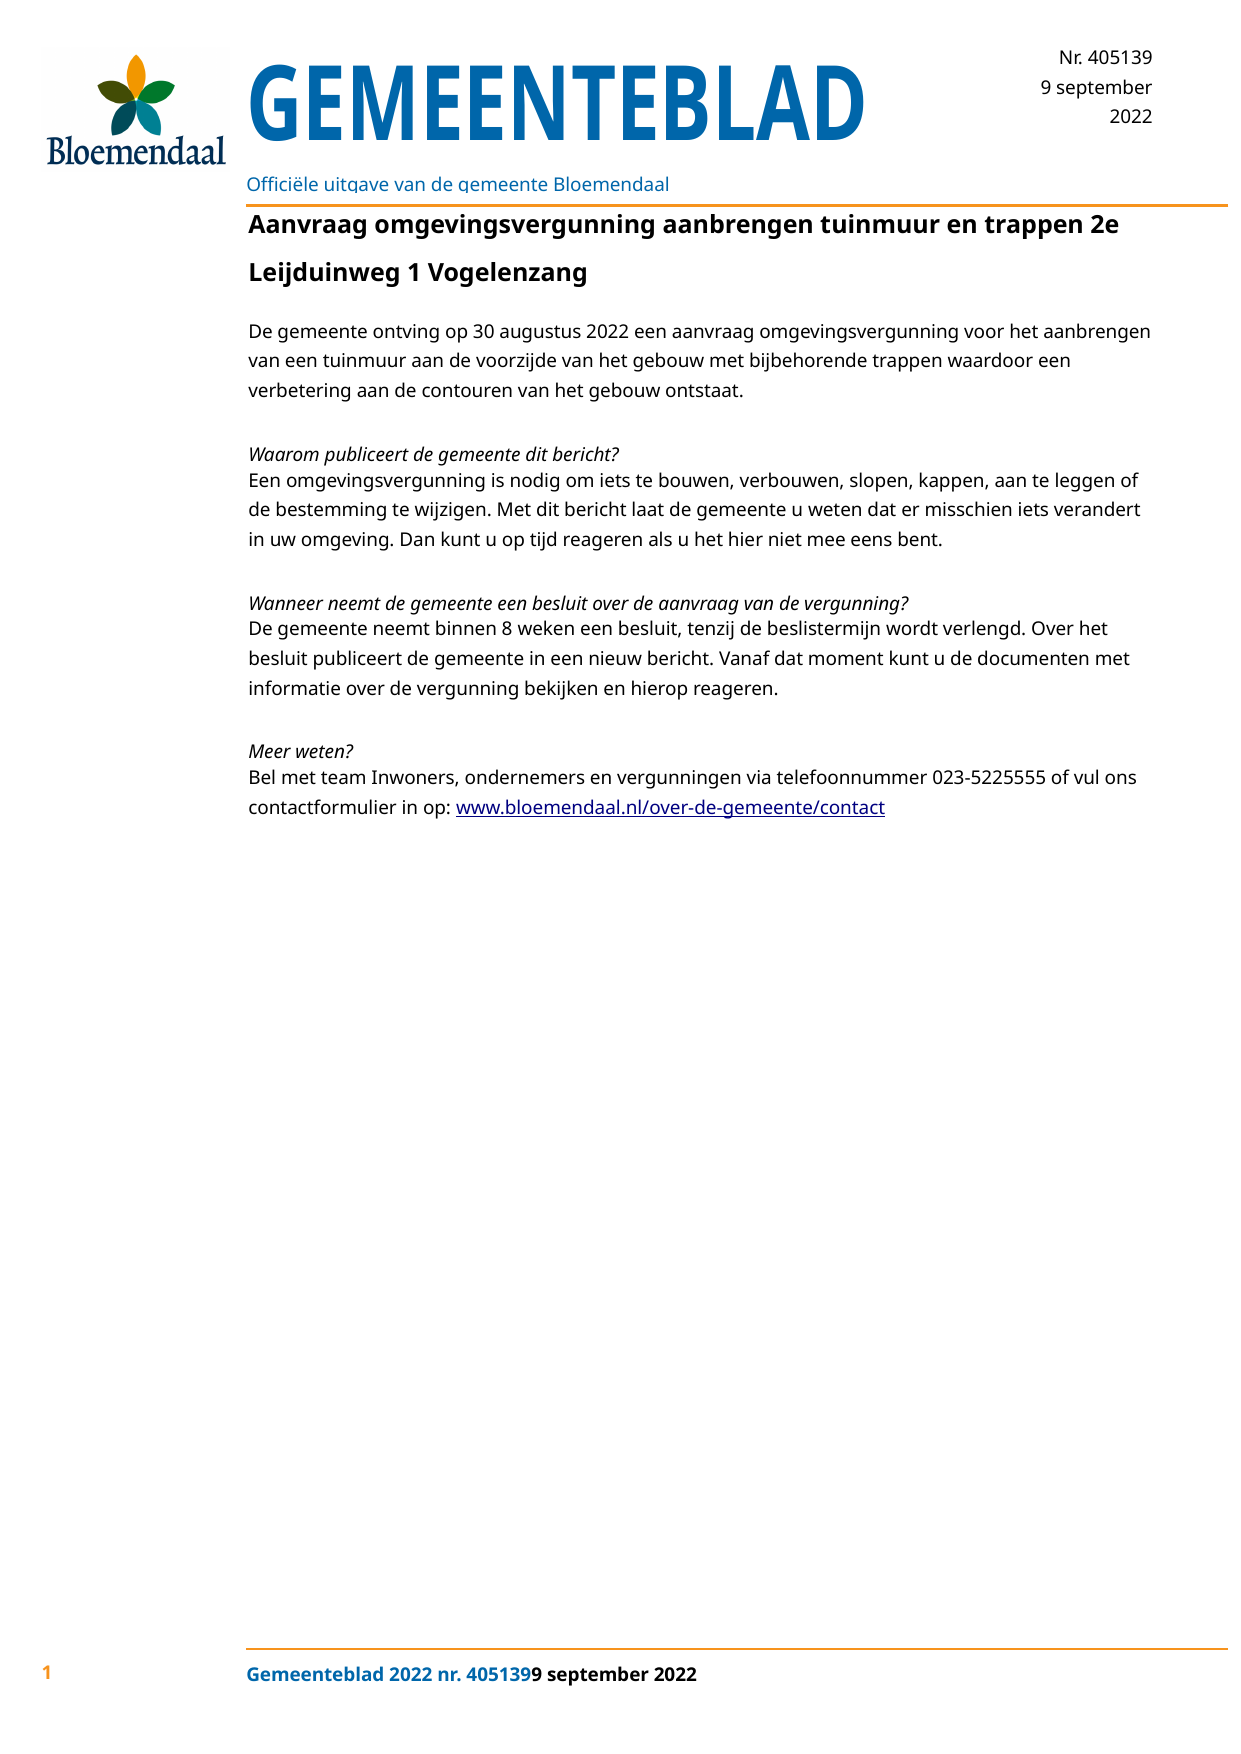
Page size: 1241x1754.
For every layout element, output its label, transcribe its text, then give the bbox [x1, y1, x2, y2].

text Aanvraag omgevingsvergunning aanbrengen tuinmuur en trappen 2e Leijduinweg 1 Vogelenzang [248, 207, 1152, 288]
text Bel met team Inwoners, ondernemers en vergunningen via telefoonnummer 023-5225555 of vul ons contactformulier in op: www.bloemendaal.nl/over-de-gemeente/contact [248, 764, 1152, 820]
text Meer weten? [248, 739, 1152, 764]
text Wanneer neemt de gemeente een besluit over de aanvraag van de vergunning? [248, 590, 1152, 616]
text Een omgevingsvergunning is nodig om iets te bouwen, verbouwen, slopen, kappen, aan te leggen of de bestemming te wijzigen. Met dit bericht laat de gemeente u weten dat er misschien iets verandert in uw omgeving. Dan kunt u op tijd reageren als u het hier niet mee eens bent. [248, 467, 1152, 552]
text De gemeente ontving op 30 augustus 2022 een aanvraag omgevingsvergunning voor het aanbrengen van een tuinmuur aan de voorzijde van het gebouw met bijbehorende trappen waardoor een verbetering aan de contouren van het gebouw ontstaat. [248, 318, 1152, 403]
text Waarom publiceert de gemeente dit bericht? [248, 441, 1152, 467]
text De gemeente neemt binnen 8 weken een besluit, tenzij de beslistermijn wordt verlengd. Over het besluit publiceert de gemeente in een nieuw bericht. Vanaf dat moment kunt u de documenten met informatie over de vergunning bekijken en hierop reageren. [248, 616, 1152, 701]
picture [41, 47, 231, 172]
